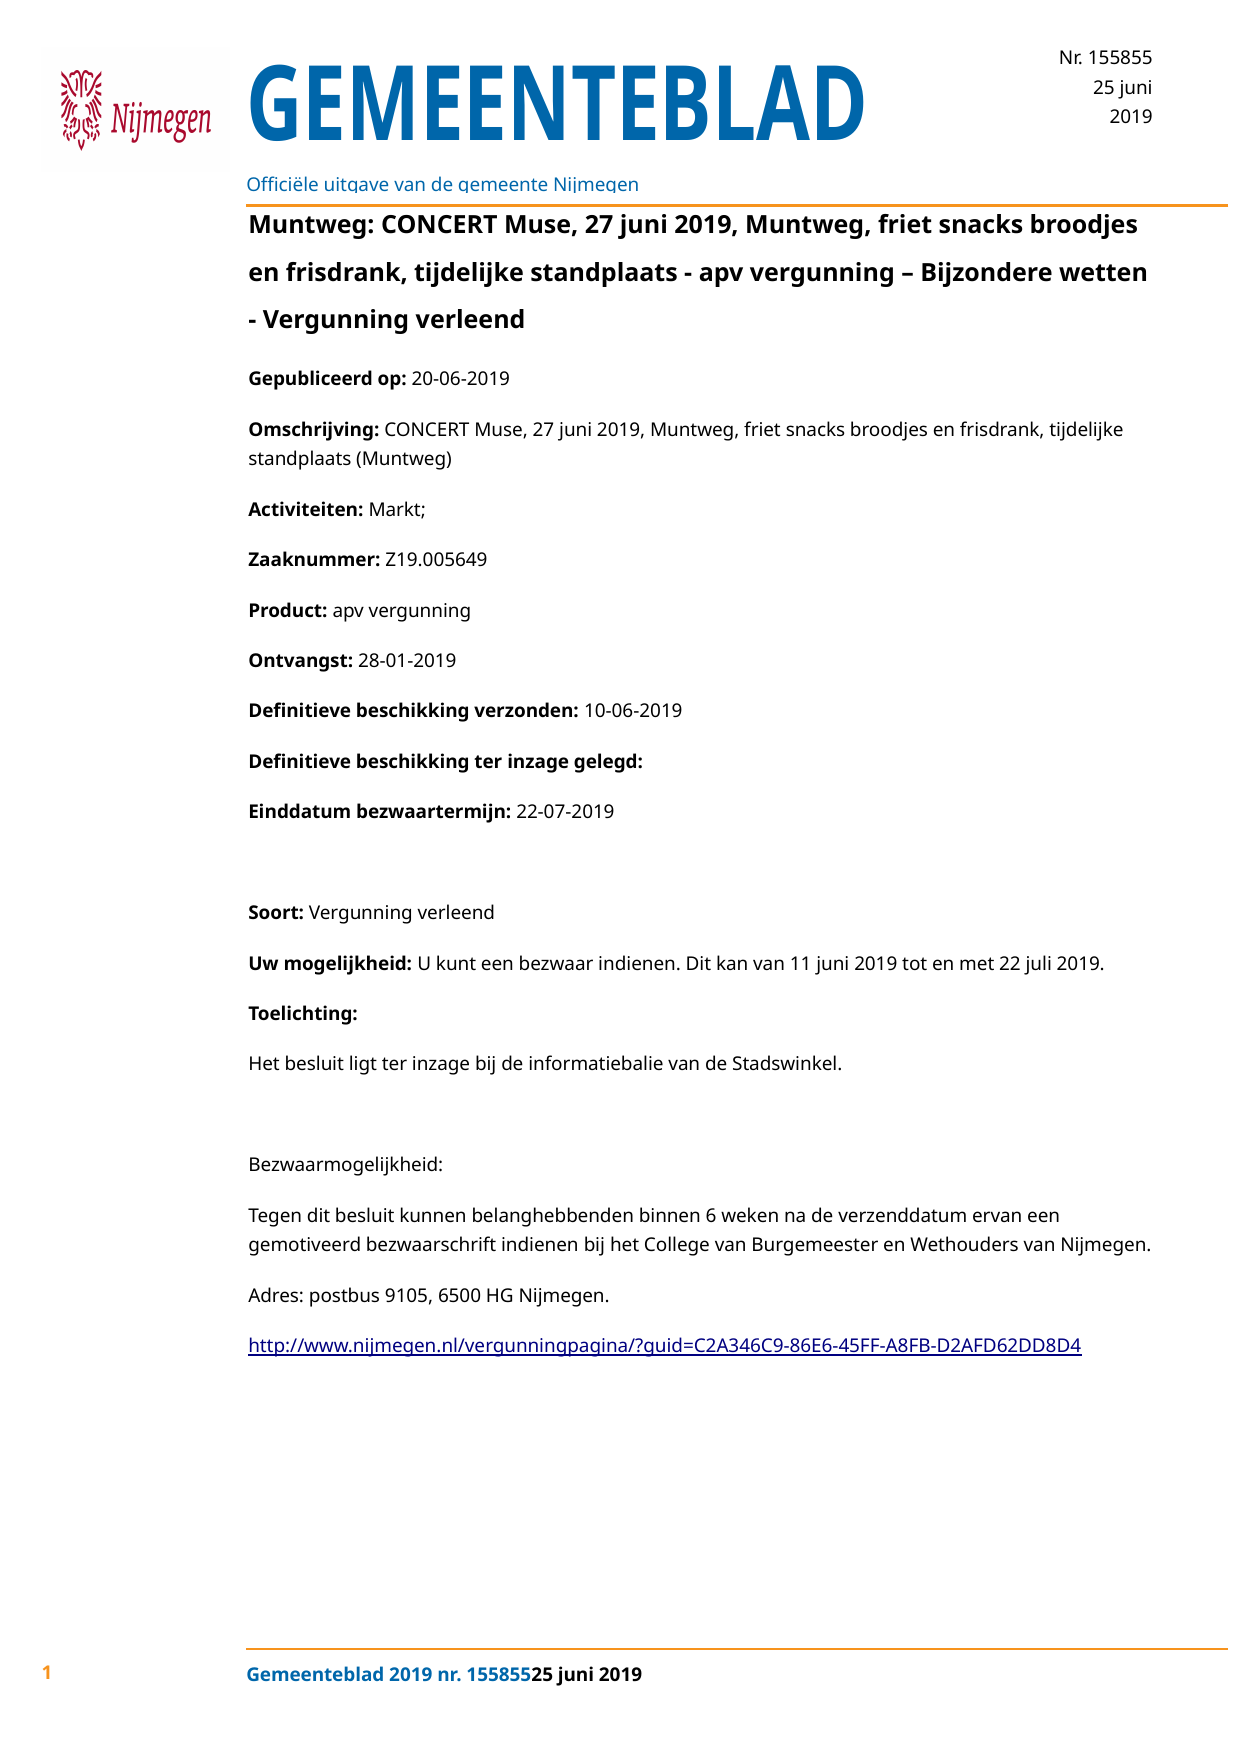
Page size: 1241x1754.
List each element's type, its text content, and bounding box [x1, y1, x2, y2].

text Muntweg: CONCERT Muse, 27 juni 2019, Muntweg, friet snacks broodjes en frisdrank, tijdelijke standplaats - apv vergunning – Bijzondere wetten - Vergunning verleend [248, 207, 1152, 336]
text Uw mogelijkheid: U kunt een bezwaar indienen. Dit kan van 11 juni 2019 tot en met 22 juli 2019. [248, 950, 1152, 975]
text Toelichting: [248, 1000, 1152, 1026]
text Activiteiten: Markt; [248, 496, 1152, 522]
text Product: apv vergunning [248, 597, 1152, 622]
text Omschrijving: CONCERT Muse, 27 juni 2019, Muntweg, friet snacks broodjes en frisdrank, tijdelijke standplaats (Muntweg) [248, 416, 1152, 471]
text Ontvangst: 28-01-2019 [248, 647, 1152, 673]
text Definitieve beschikking verzonden: 10-06-2019 [248, 698, 1152, 723]
text Het besluit ligt ter inzage bij de informatiebalie van de Stadswinkel. [248, 1051, 1152, 1076]
text Gepubliceerd op: 20-06-2019 [248, 366, 1152, 391]
text Definitieve beschikking ter inzage gelegd: [248, 748, 1152, 774]
text Einddatum bezwaartermijn: 22-07-2019 [248, 798, 1152, 824]
text Bezwaarmogelijkheid: [248, 1151, 1152, 1177]
text Soort: Vergunning verleend [248, 899, 1152, 925]
text Zaaknummer: Z19.005649 [248, 546, 1152, 572]
text Adres: postbus 9105, 6500 HG Nijmegen. [248, 1282, 1152, 1307]
picture [41, 47, 231, 172]
text http://www.nijmegen.nl/vergunningpagina/?guid=C2A346C9-86E6-45FF-A8FB-D2AFD62DD8D4 [248, 1332, 1152, 1358]
text Tegen dit besluit kunnen belanghebbenden binnen 6 weken na de verzenddatum ervan een gemotiveerd bezwaarschrift indienen bij het College van Burgemeester en Wethouders van Nijmegen. [248, 1202, 1152, 1257]
